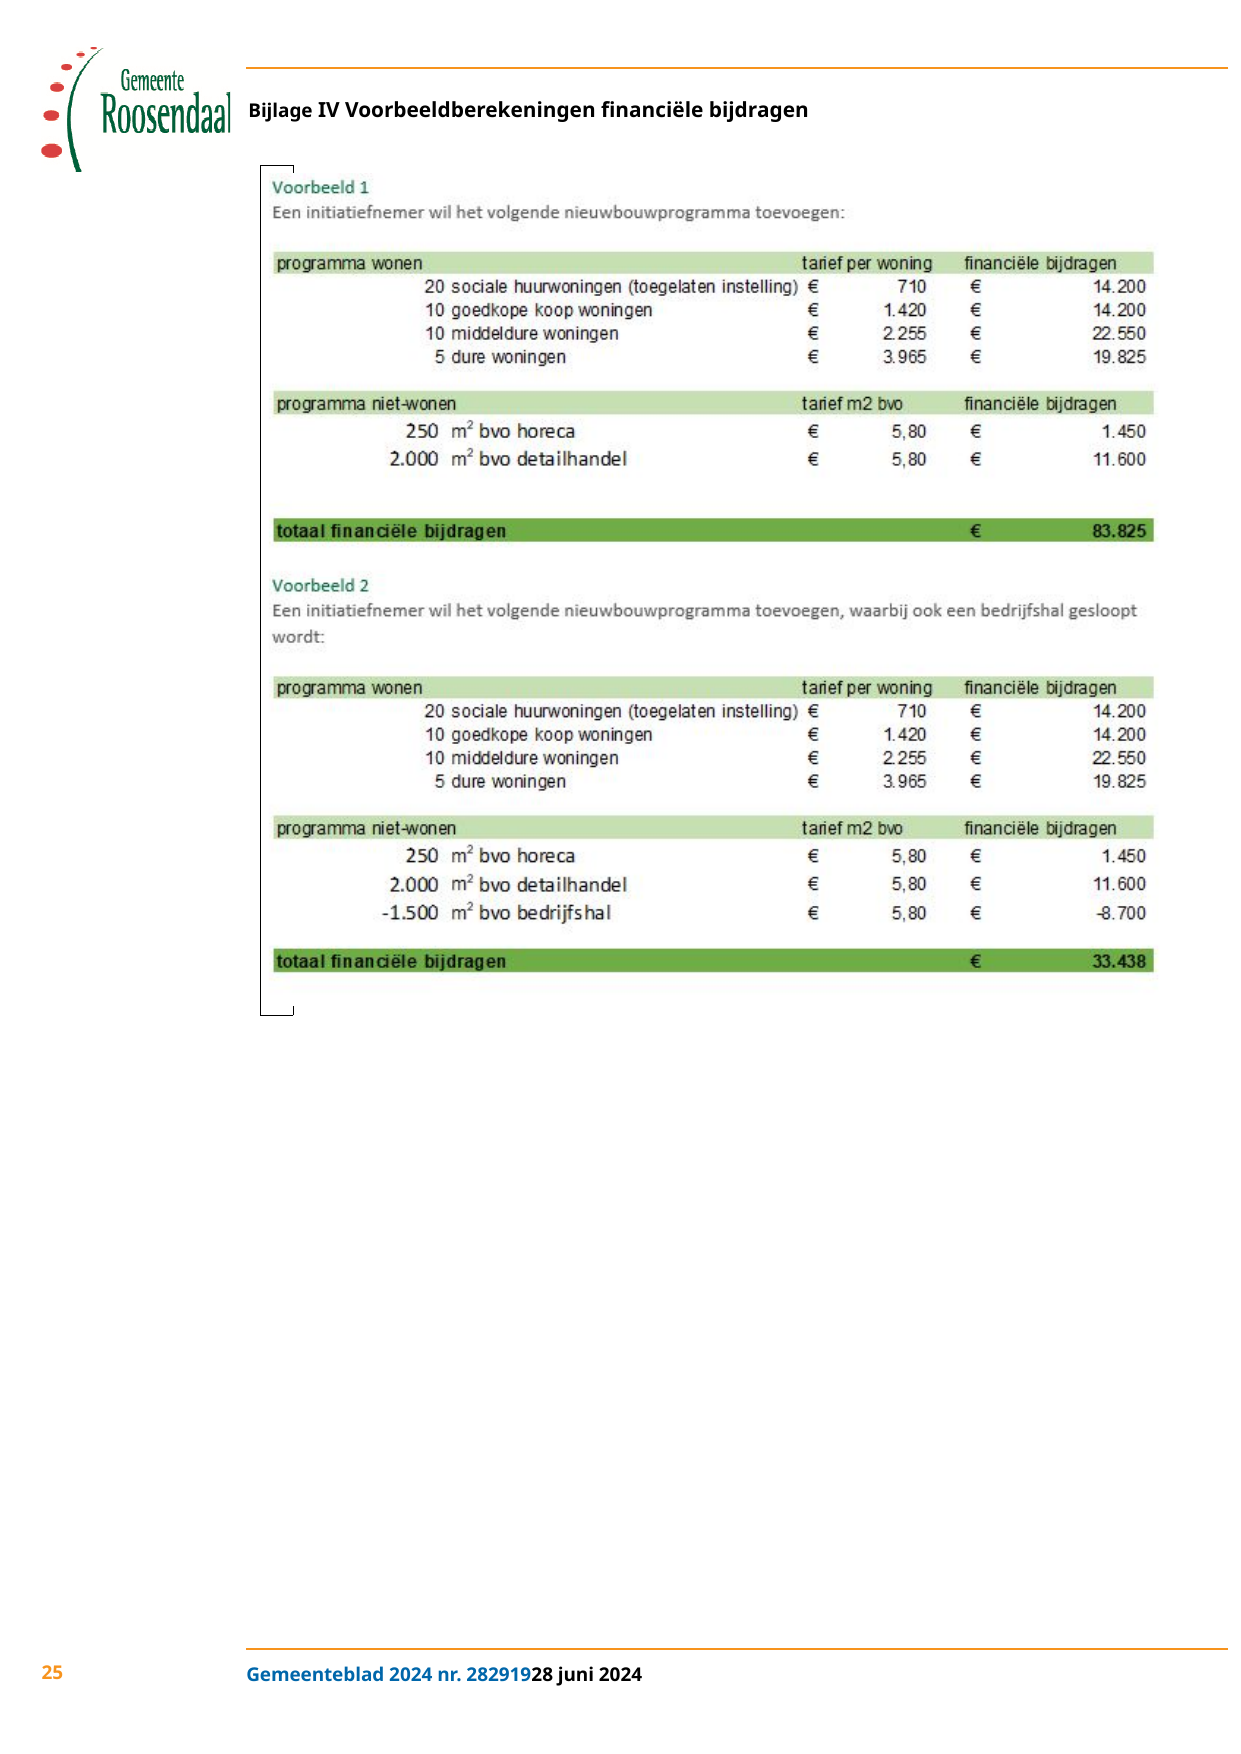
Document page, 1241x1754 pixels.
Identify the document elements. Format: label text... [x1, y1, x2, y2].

text Bijlage IV Voorbeeldberekeningen financiële bijdragen [248, 95, 1152, 123]
picture [268, 173, 1173, 1006]
picture [41, 47, 231, 172]
